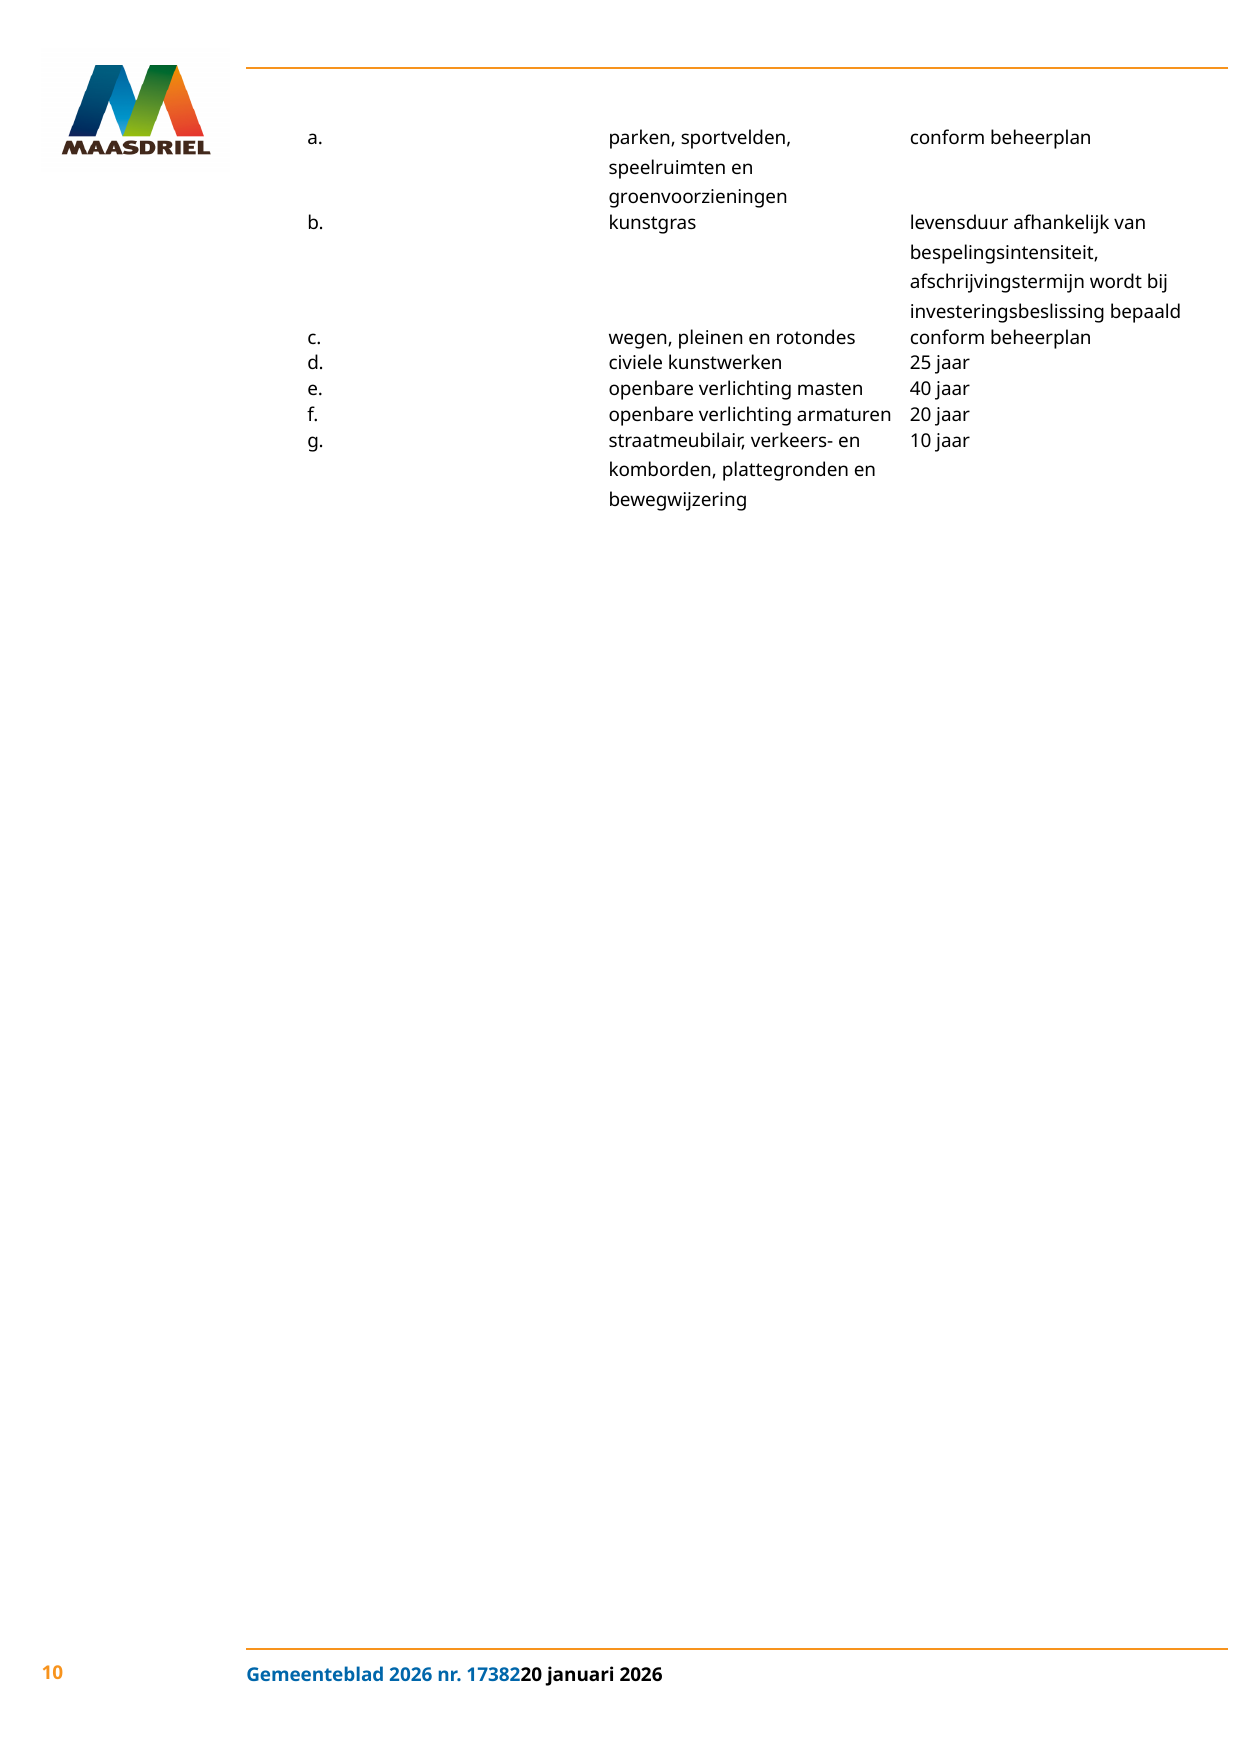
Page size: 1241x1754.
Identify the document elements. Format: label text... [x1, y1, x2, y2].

table_cell kunstgras [608, 209, 909, 324]
table_cell wegen, pleinen en rotondes [608, 324, 909, 349]
table_cell civiele kunstwerken [608, 350, 909, 375]
table_cell d. [307, 350, 608, 375]
table_cell 40 jaar [910, 375, 1211, 401]
table_cell f. [307, 401, 608, 427]
table_cell g. [307, 427, 608, 512]
table_header parken, sportvelden, speelruimten en groenvoorzieningen [608, 125, 909, 209]
table_cell conform beheerplan [910, 324, 1211, 349]
table_cell openbare verlichting masten [608, 375, 909, 401]
table_cell e. [307, 375, 608, 401]
table_cell c. [307, 324, 608, 349]
table_header a. [307, 125, 608, 209]
table_cell b. [307, 209, 608, 324]
table_cell straatmeubilair, verkeers- en komborden, plattegronden en bewegwijzering [608, 427, 909, 512]
picture [41, 47, 231, 172]
table_cell 25 jaar [910, 350, 1211, 375]
table_cell 10 jaar [910, 427, 1211, 512]
table_cell levensduur afhankelijk van bespelingsintensiteit, afschrijvingstermijn wordt bij investeringsbeslissing bepaald [910, 209, 1211, 324]
table_header conform beheerplan [910, 125, 1211, 209]
table_cell openbare verlichting armaturen [608, 401, 909, 427]
table_cell 20 jaar [910, 401, 1211, 427]
